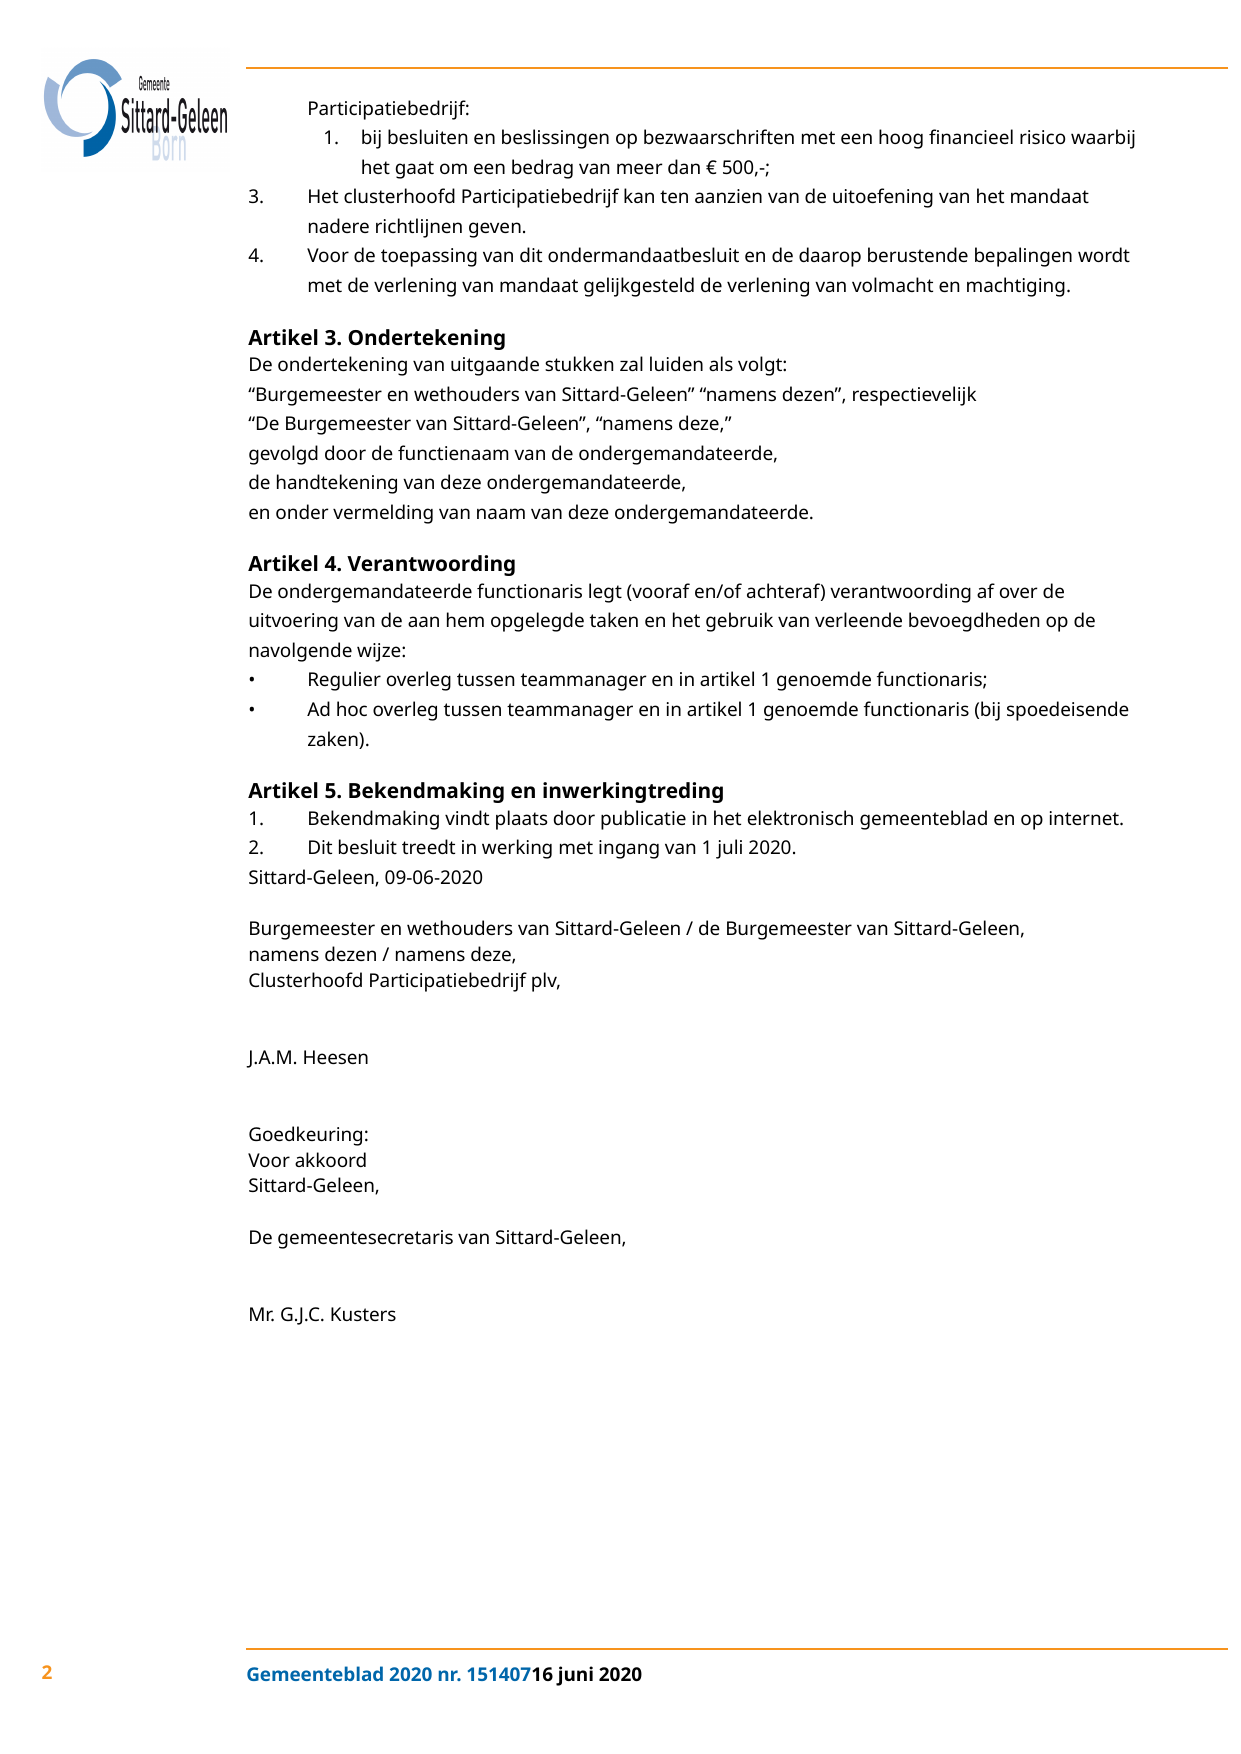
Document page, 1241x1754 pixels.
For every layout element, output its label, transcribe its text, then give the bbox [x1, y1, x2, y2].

text Clusterhoofd Participatiebedrijf plv, [248, 967, 1152, 992]
text De gemeentesecretaris van Sittard-Geleen, [248, 1224, 1152, 1250]
text Artikel 4. Verantwoording [248, 549, 1152, 578]
text De ondergemandateerde functionaris legt (vooraf en/of achteraf) verantwoording af over de uitvoering van de aan hem opgelegde taken en het gebruik van verleende bevoegdheden op de navolgende wijze: [248, 578, 1152, 663]
text de handtekening van deze ondergemandateerde, [248, 469, 1152, 495]
text Voor akkoord [248, 1147, 1152, 1173]
list Dit besluit treedt in werking met ingang van 1 juli 2020. [248, 834, 1152, 860]
text “Burgemeester en wethouders van Sittard-Geleen” “namens dezen”, respectievelijk [248, 381, 1152, 406]
list Het clusterhoofd Participatiebedrijf kan ten aanzien van de uitoefening van het mandaat nadere richtlijnen geven. [248, 183, 1152, 239]
text Burgemeester en wethouders van Sittard-Geleen / de Burgemeester van Sittard-Geleen, [248, 915, 1152, 941]
text gevolgd door de functienaam van de ondergemandateerde, [248, 440, 1152, 466]
text namens dezen / namens deze, [248, 941, 1152, 967]
list Bekendmaking vindt plaats door publicatie in het elektronisch gemeenteblad en op internet. [248, 805, 1152, 830]
list Participatiebedrijf: [248, 95, 1152, 121]
text Goedkeuring: [248, 1121, 1152, 1147]
list Regulier overleg tussen teammanager en in artikel 1 genoemde functionaris; [248, 667, 1152, 692]
text De ondertekening van uitgaande stukken zal luiden als volgt: [248, 351, 1152, 377]
text en onder vermelding van naam van deze ondergemandateerde. [248, 499, 1152, 525]
text Mr. G.J.C. Kusters [248, 1301, 1152, 1327]
picture [41, 47, 231, 172]
list Voor de toepassing van dit ondermandaatbesluit en de daarop berustende bepalingen wordt met de verlening van mandaat gelijkgesteld de verlening van volmacht en machtiging. [248, 243, 1152, 298]
list bij besluiten en beslissingen op bezwaarschriften met een hoog financieel risico waarbij het gaat om een bedrag van meer dan € 500,-; [323, 124, 1152, 180]
text Artikel 5. Bekendmaking en inwerkingtreding [248, 776, 1152, 805]
text Artikel 3. Ondertekening [248, 323, 1152, 351]
text “De Burgemeester van Sittard-Geleen”, “namens deze,” [248, 410, 1152, 436]
text J.A.M. Heesen [248, 1044, 1152, 1070]
text Sittard-Geleen, [248, 1173, 1152, 1198]
text Sittard-Geleen, 09-06-2020 [248, 864, 1152, 889]
list Ad hoc overleg tussen teammanager en in artikel 1 genoemde functionaris (bij spoedeisende zaken). [248, 696, 1152, 752]
